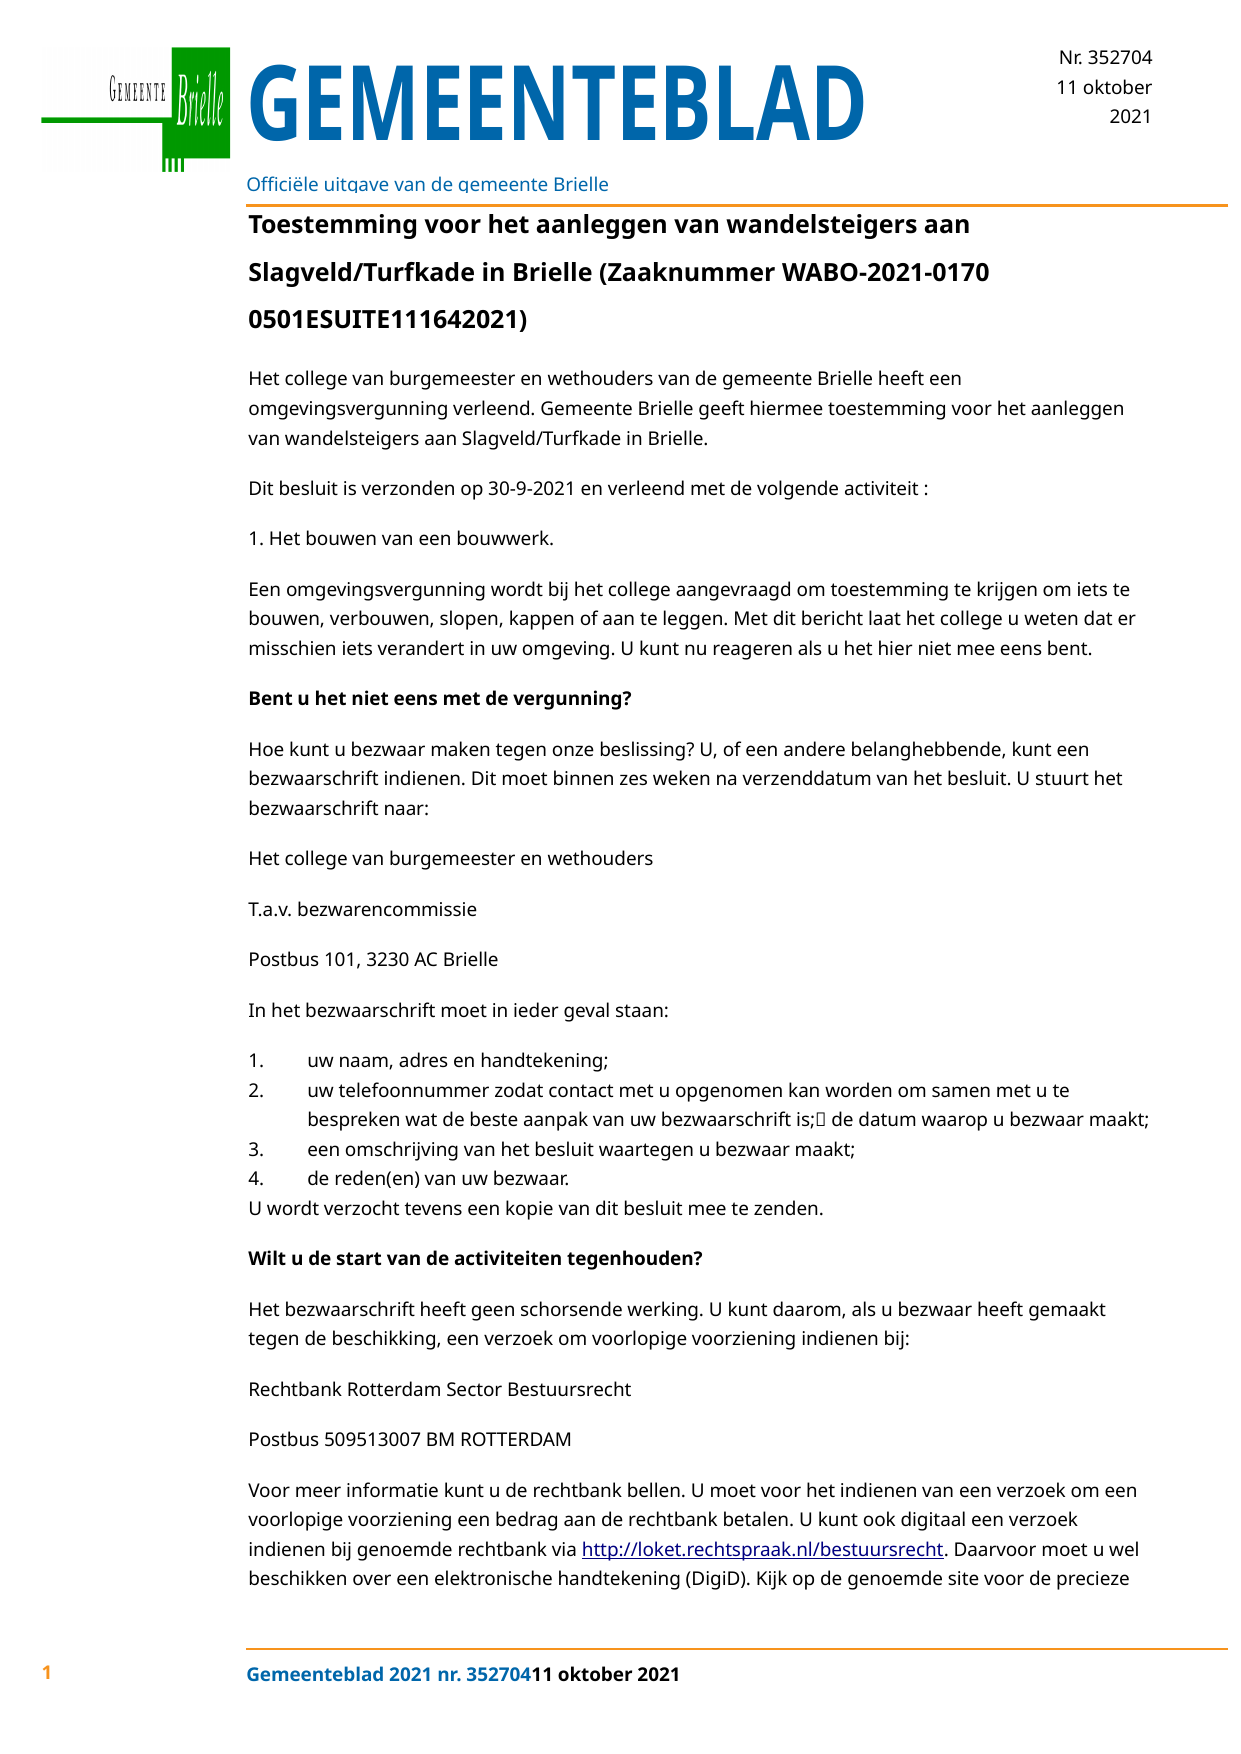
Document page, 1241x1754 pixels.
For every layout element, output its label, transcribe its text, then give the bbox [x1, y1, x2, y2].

text Een omgevingsvergunning wordt bij het college aangevraagd om toestemming te krijgen om iets te bouwen, verbouwen, slopen, kappen of aan te leggen. Met dit bericht laat het college u weten dat er misschien iets verandert in uw omgeving. U kunt nu reageren als u het hier niet mee eens bent. [248, 576, 1152, 661]
picture [41, 47, 231, 172]
text Dit besluit is verzonden op 30-9-2021 en verleend met de volgende activiteit : [248, 475, 1152, 501]
text Postbus 509513007 BM ROTTERDAM [248, 1426, 1152, 1452]
text Rechtbank Rotterdam Sector Bestuursrecht [248, 1376, 1152, 1402]
list een omschrijving van het besluit waartegen u bezwaar maakt; [248, 1136, 1152, 1162]
list uw telefoonnummer zodat contact met u opgenomen kan worden om samen met u te bespreken wat de beste aanpak van uw bezwaarschrift is; de datum waarop u bezwaar maakt; [248, 1077, 1152, 1132]
text Bent u het niet eens met de vergunning? [248, 686, 1152, 711]
text Toestemming voor het aanleggen van wandelsteigers aan Slagveld/Turfkade in Brielle (Zaaknummer WABO-2021-0170 0501ESUITE111642021) [248, 207, 1152, 336]
text In het bezwaarschrift moet in ieder geval staan: [248, 997, 1152, 1022]
text Postbus 101, 3230 AC Brielle [248, 946, 1152, 972]
text Voor meer informatie kunt u de rechtbank bellen. U moet voor het indienen van een verzoek om een voorlopige voorziening een bedrag aan de rechtbank betalen. U kunt ook digitaal een verzoek indienen bij genoemde rechtbank via http://loket.rechtspraak.nl/bestuursrecht. Daarvoor moet u wel beschikken over een elektronische handtekening (DigiD). Kijk op de genoemde site voor de precieze [248, 1477, 1152, 1591]
text Het college van burgemeester en wethouders [248, 846, 1152, 871]
text Hoe kunt u bezwaar maken tegen onze beslissing? U, of een andere belanghebbende, kunt een bezwaarschrift indienen. Dit moet binnen zes weken na verzenddatum van het besluit. U stuurt het bezwaarschrift naar: [248, 736, 1152, 821]
text 1. Het bouwen van een bouwwerk. [248, 526, 1152, 551]
text Het bezwaarschrift heeft geen schorsende werking. U kunt daarom, als u bezwaar heeft gemaakt tegen de beschikking, een verzoek om voorlopige voorziening indienen bij: [248, 1296, 1152, 1351]
text T.a.v. bezwarencommissie [248, 896, 1152, 922]
text Wilt u de start van de activiteiten tegenhouden? [248, 1246, 1152, 1271]
list uw naam, adres en handtekening; [248, 1047, 1152, 1073]
list de reden(en) van uw bezwaar. [248, 1166, 1152, 1191]
text U wordt verzocht tevens een kopie van dit besluit mee te zenden. [248, 1195, 1152, 1221]
text Het college van burgemeester en wethouders van de gemeente Brielle heeft een omgevingsvergunning verleend. Gemeente Brielle geeft hiermee toestemming voor het aanleggen van wandelsteigers aan Slagveld/Turfkade in Brielle. [248, 366, 1152, 450]
